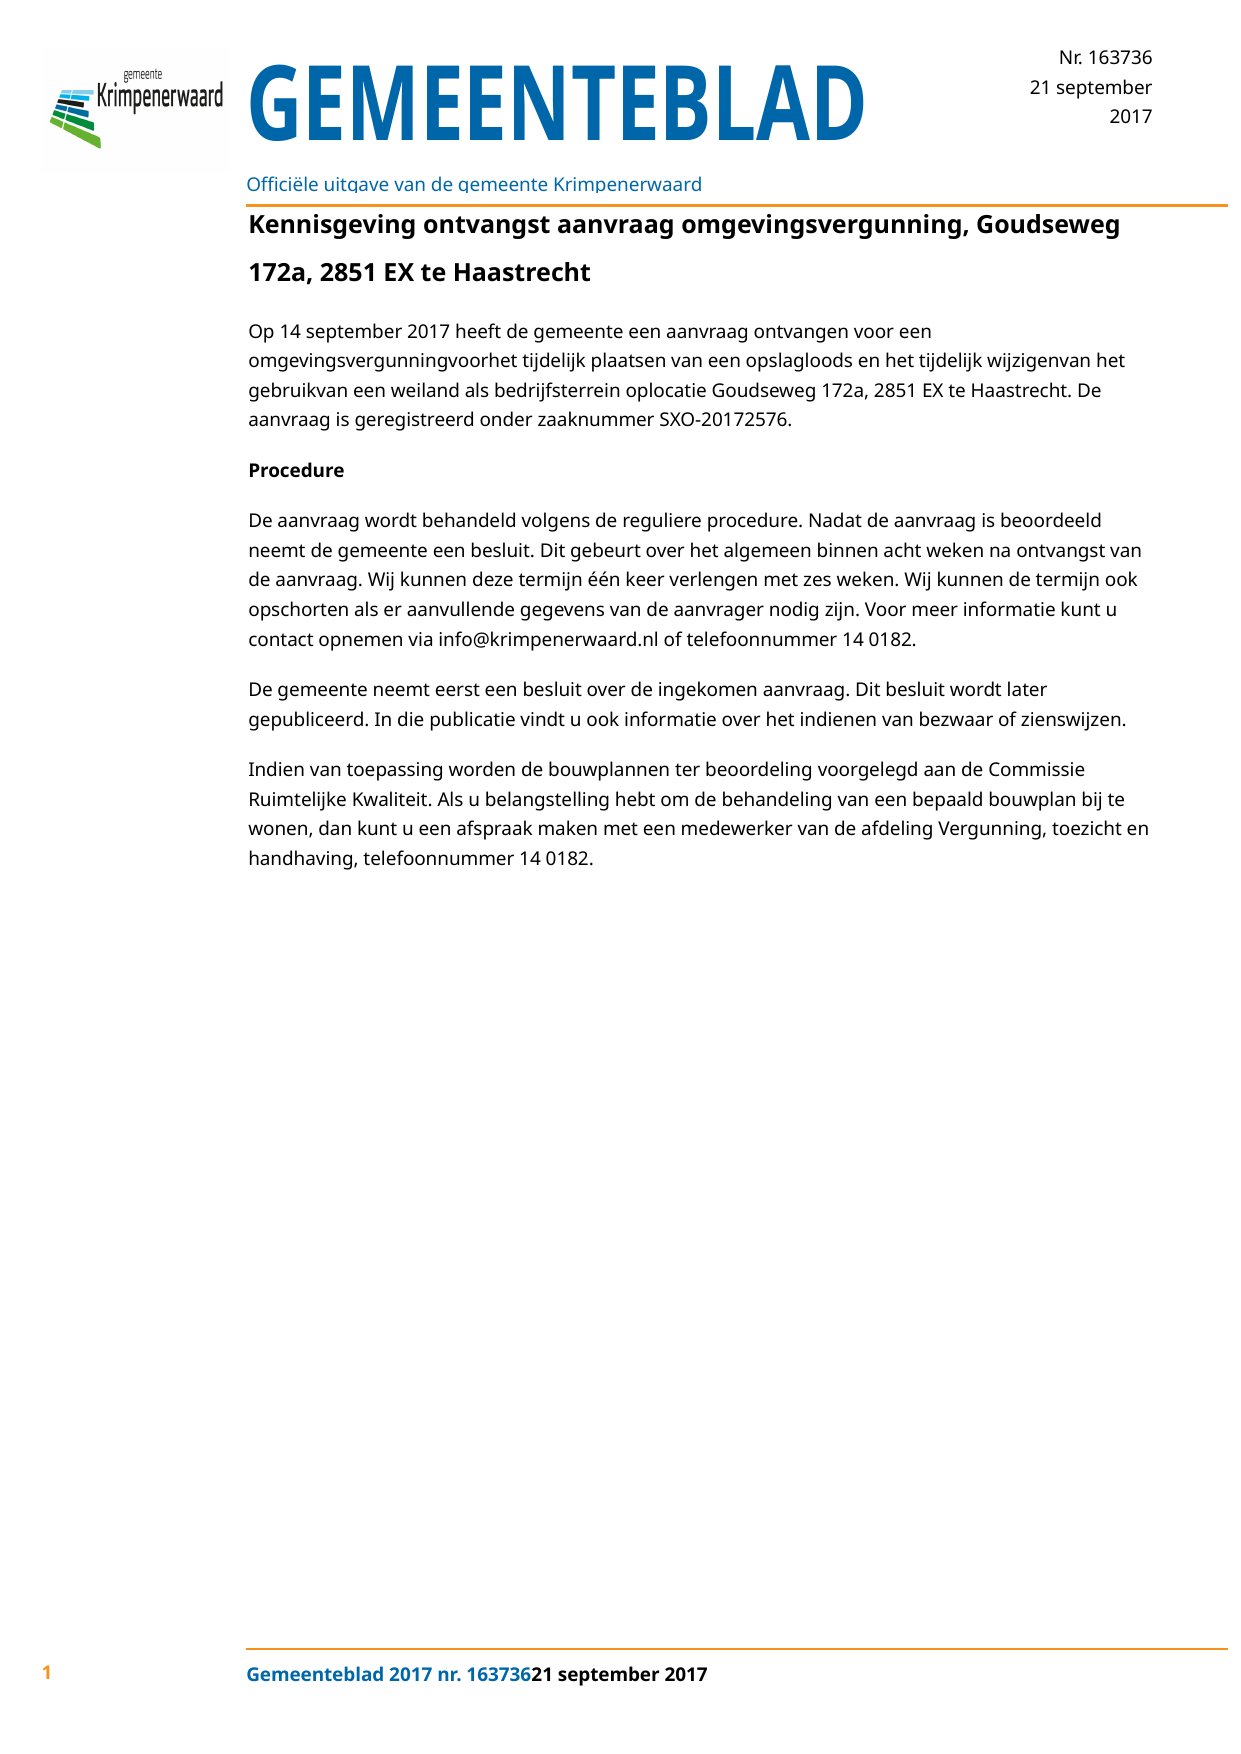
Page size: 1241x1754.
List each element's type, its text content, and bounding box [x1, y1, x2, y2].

text Procedure [248, 457, 1152, 483]
text De gemeente neemt eerst een besluit over de ingekomen aanvraag. Dit besluit wordt later gepubliceerd. In die publicatie vindt u ook informatie over het indienen van bezwaar of zienswijzen. [248, 676, 1152, 732]
text De aanvraag wordt behandeld volgens de reguliere procedure. Nadat de aanvraag is beoordeeld neemt de gemeente een besluit. Dit gebeurt over het algemeen binnen acht weken na ontvangst van de aanvraag. Wij kunnen deze termijn één keer verlengen met zes weken. Wij kunnen de termijn ook opschorten als er aanvullende gegevens van de aanvrager nodig zijn. Voor meer informatie kunt u contact opnemen via info@krimpenerwaard.nl of telefoonnummer 14 0182. [248, 507, 1152, 652]
text Op 14 september 2017 heeft de gemeente een aanvraag ontvangen voor een omgevingsvergunningvoorhet tijdelijk plaatsen van een opslagloods en het tijdelijk wijzigenvan het gebruikvan een weiland als bedrijfsterrein oplocatie Goudseweg 172a, 2851 EX te Haastrecht. De aanvraag is geregistreerd onder zaaknummer SXO-20172576. [248, 318, 1152, 432]
text Kennisgeving ontvangst aanvraag omgevingsvergunning, Goudseweg 172a, 2851 EX te Haastrecht [248, 207, 1152, 288]
picture [41, 47, 231, 172]
text Indien van toepassing worden de bouwplannen ter beoordeling voorgelegd aan de Commissie Ruimtelijke Kwaliteit. Als u belangstelling hebt om de behandeling van een bepaald bouwplan bij te wonen, dan kunt u een afspraak maken met een medewerker van de afdeling Vergunning, toezicht en handhaving, telefoonnummer 14 0182. [248, 756, 1152, 871]
